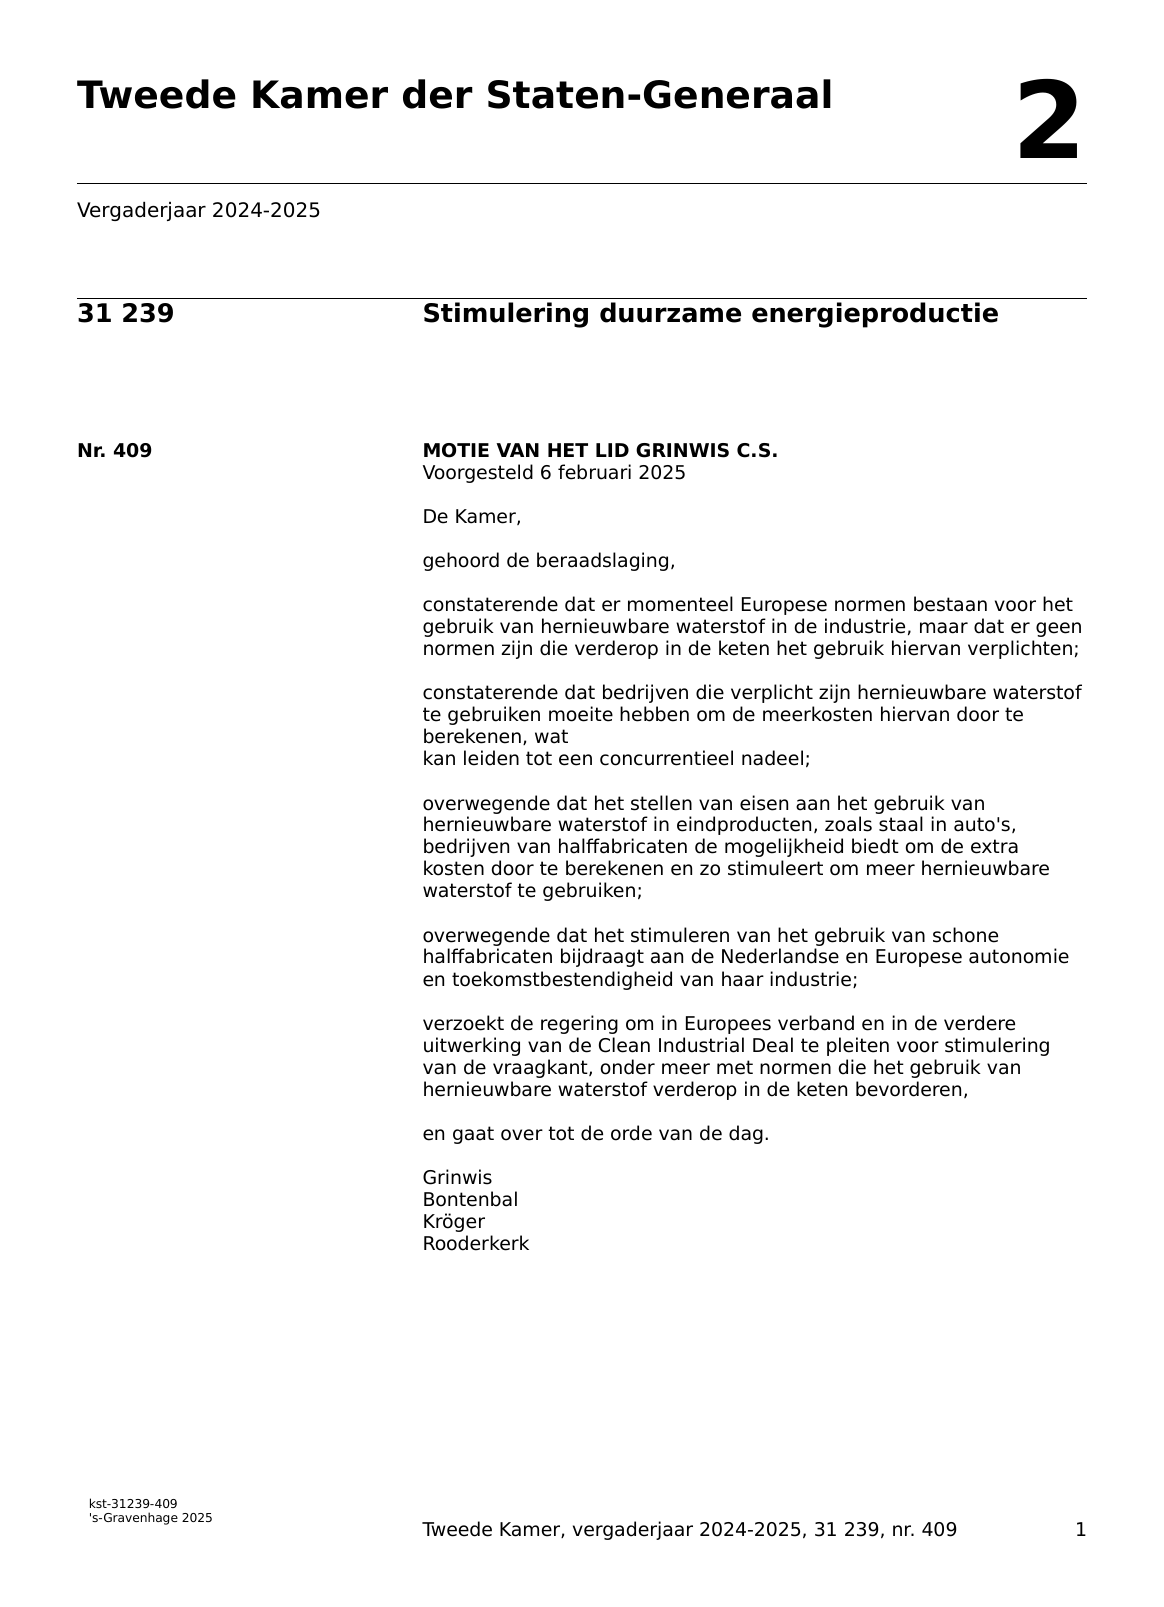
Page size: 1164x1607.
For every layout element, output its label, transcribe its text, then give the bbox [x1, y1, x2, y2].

text en gaat over tot de orde van de dag. [422, 1123, 1087, 1145]
text kst-31239-409 [88, 1497, 323, 1511]
text Bontenbal [422, 1189, 1087, 1211]
text gehoord de beraadslaging, [422, 550, 1087, 572]
text verzoekt de regering om in Europees verband en in de verdere uitwerking van de Clean Industrial Deal te pleiten voor stimulering van de vraagkant, onder meer met normen die het gebruik van hernieuwbare waterstof verderop in de keten bevorderen, [422, 1013, 1087, 1101]
text 's-Gravenhage 2025 [88, 1511, 323, 1525]
text constaterende dat er momenteel Europese normen bestaan voor het gebruik van hernieuwbare waterstof in de industrie, maar dat er geen normen zijn die verderop in de keten het gebruik hiervan verplichten; [422, 594, 1087, 660]
text Kröger [422, 1211, 1087, 1233]
text Rooderkerk [422, 1233, 1087, 1255]
table_header Tweede Kamer der Staten-Generaal [77, 59, 886, 183]
text Voorgesteld 6 februari 2025 [422, 462, 1087, 484]
text overwegende dat het stimuleren van het gebruik van schone halffabricaten bijdraagt aan de Nederlandse en Europese autonomie en toekomstbestendigheid van haar industrie; [422, 924, 1087, 990]
table_header 2 [886, 59, 1087, 183]
text constaterende dat bedrijven die verplicht zijn hernieuwbare waterstof te gebruiken moeite hebben om de meerkosten hiervan door te berekenen, wat [422, 682, 1087, 748]
text De Kamer, [422, 506, 1087, 528]
text Grinwis [422, 1167, 1087, 1189]
text kan leiden tot een concurrentieel nadeel; [422, 748, 1087, 770]
subtitle Nr. 409 MOTIE VAN HET LID GRINWIS C.S. [77, 440, 1087, 462]
subtitle 31 239 Stimulering duurzame energieproductie [77, 299, 1087, 329]
table_cell Vergaderjaar 2024-2025 [77, 184, 1087, 298]
text overwegende dat het stellen van eisen aan het gebruik van hernieuwbare waterstof in eindproducten, zoals staal in auto's, bedrijven van halffabricaten de mogelijkheid biedt om de extra kosten door te berekenen en zo stimuleert om meer hernieuwbare waterstof te gebruiken; [422, 792, 1087, 902]
